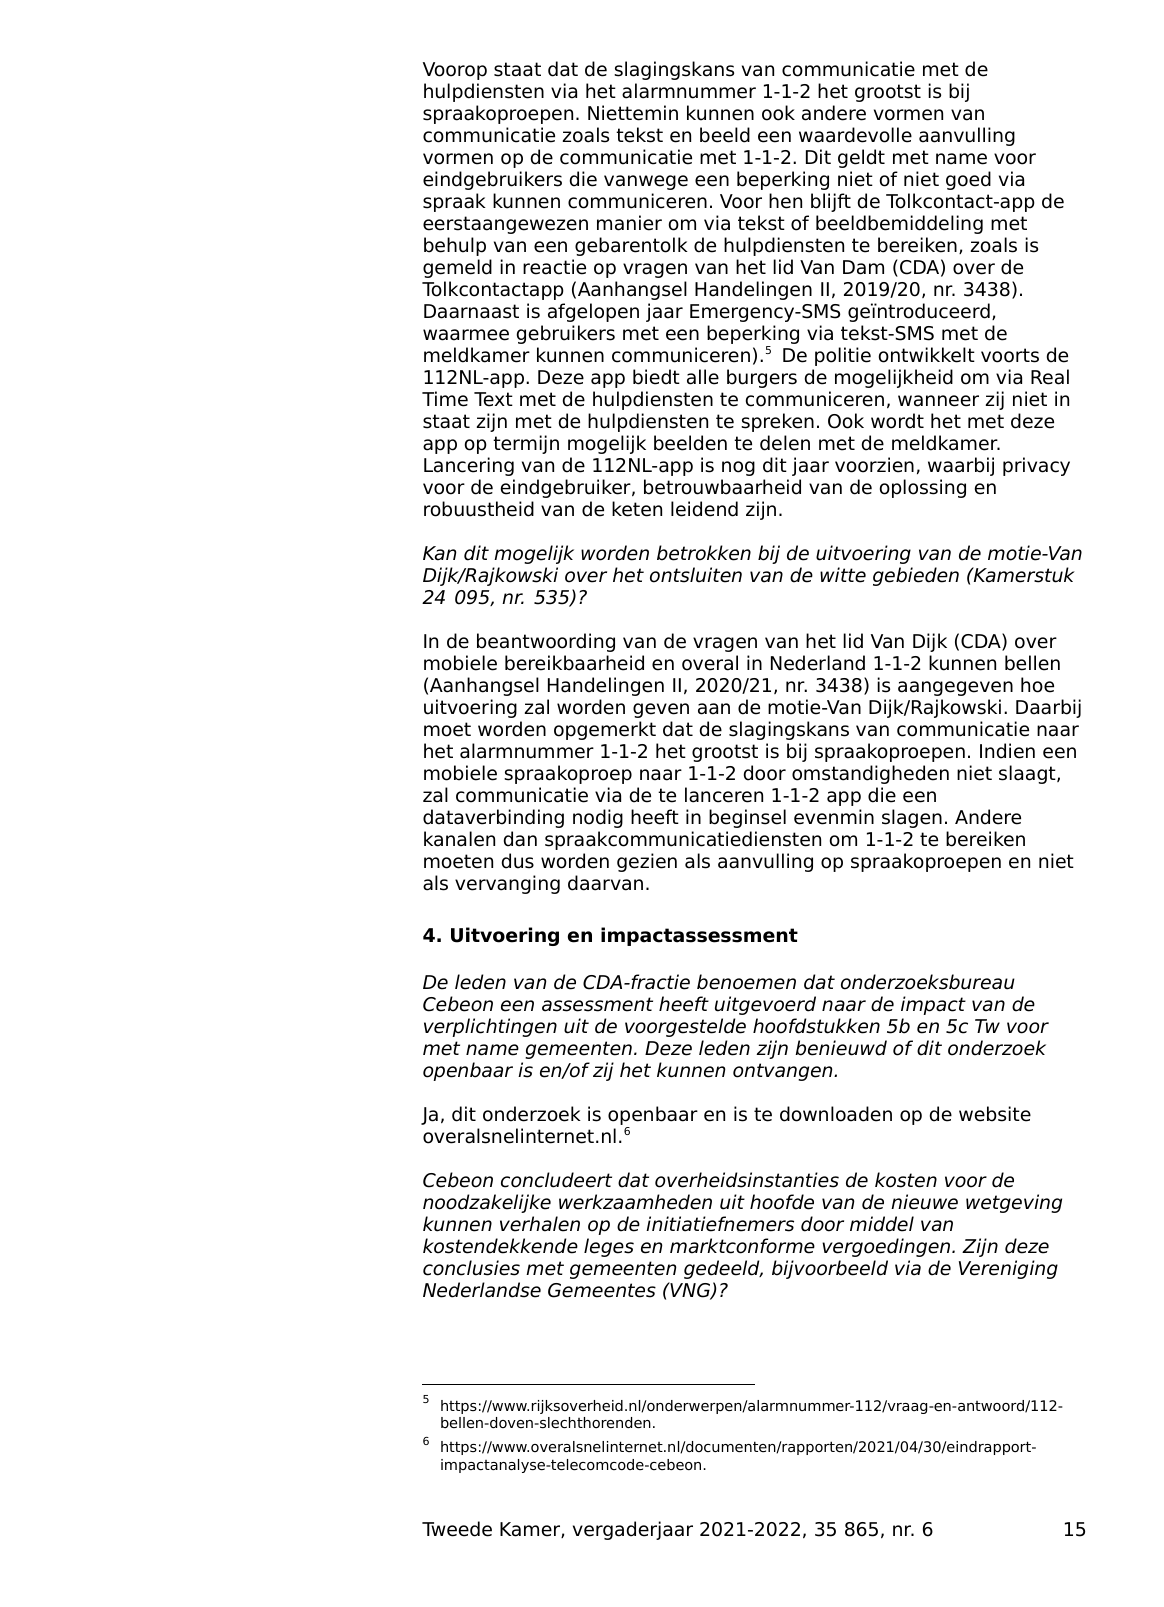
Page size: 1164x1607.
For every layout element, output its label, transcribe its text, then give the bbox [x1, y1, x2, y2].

text Voorop staat dat de slagingskans van communicatie met de hulpdiensten via het alarmnummer 1-1-2 het grootst is bij spraakoproepen. Niettemin kunnen ook andere vormen van communicatie zoals tekst en beeld een waardevolle aanvulling vormen op de communicatie met 1-1-2. Dit geldt met name voor eindgebruikers die vanwege een beperking niet of niet goed via spraak kunnen communiceren. Voor hen blijft de Tolkcontact-app de eerstaangewezen manier om via tekst of beeldbemiddeling met behulp van een gebarentolk de hulpdiensten te bereiken, zoals is gemeld in reactie op vragen van het lid Van Dam (CDA) over de Tolkcontactapp (Aanhangsel Handelingen II, 2019/20, nr. 3438). Daarnaast is afgelopen jaar Emergency-SMS geïntroduceerd, waarmee gebruikers met een beperking via tekst-SMS met de meldkamer kunnen communiceren). De politie ontwikkelt voorts de 112NL-app. Deze app biedt alle burgers de mogelijkheid om via Real Time Text met de hulpdiensten te communiceren, wanneer zij niet in staat zijn met de hulpdiensten te spreken. Ook wordt het met deze app op termijn mogelijk beelden te delen met de meldkamer. Lancering van de 112NL-app is nog dit jaar voorzien, waarbij privacy voor de eindgebruiker, betrouwbaarheid van de oplossing en robuustheid van de keten leidend zijn. [422, 59, 1087, 521]
text https://www.overalsnelinternet.nl/documenten/rapporten/2021/04/30/eindrapport-impactanalyse-telecomcode-cebeon. [422, 1435, 1087, 1474]
text De leden van de CDA-fractie benoemen dat onderzoeksbureau Cebeon een assessment heeft uitgevoerd naar de impact van de verplichtingen uit de voorgestelde hoofdstukken 5b en 5c Tw voor met name gemeenten. Deze leden zijn benieuwd of dit onderzoek openbaar is en/of zij het kunnen ontvangen. [422, 972, 1087, 1082]
subtitle 4. Uitvoering en impactassessment [422, 925, 1087, 947]
text In de beantwoording van de vragen van het lid Van Dijk (CDA) over mobiele bereikbaarheid en overal in Nederland 1-1-2 kunnen bellen (Aanhangsel Handelingen II, 2020/21, nr. 3438) is aangegeven hoe uitvoering zal worden geven aan de motie-Van Dijk/Rajkowski. Daarbij moet worden opgemerkt dat de slagingskans van communicatie naar het alarmnummer 1-1-2 het grootst is bij spraakoproepen. Indien een mobiele spraakoproep naar 1-1-2 door omstandigheden niet slaagt, zal communicatie via de te lanceren 1-1-2 app die een dataverbinding nodig heeft in beginsel evenmin slagen. Andere kanalen dan spraakcommunicatiediensten om 1-1-2 te bereiken moeten dus worden gezien als aanvulling op spraakoproepen en niet als vervanging daarvan. [422, 631, 1087, 895]
text Ja, dit onderzoek is openbaar en is te downloaden op de website overalsnelinternet.nl. [422, 1104, 1087, 1148]
text https://www.rijksoverheid.nl/onderwerpen/alarmnummer-112/vraag-en-antwoord/112-bellen-doven-slechthorenden. [422, 1393, 1087, 1432]
text Kan dit mogelijk worden betrokken bij de uitvoering van de motie-Van Dijk/Rajkowski over het ontsluiten van de witte gebieden (Kamerstuk 24 095, nr. 535)? [422, 543, 1087, 609]
text Cebeon concludeert dat overheidsinstanties de kosten voor de noodzakelijke werkzaamheden uit hoofde van de nieuwe wetgeving kunnen verhalen op de initiatiefnemers door middel van kostendekkende leges en marktconforme vergoedingen. Zijn deze conclusies met gemeenten gedeeld, bijvoorbeeld via de Vereniging Nederlandse Gemeentes (VNG)? [422, 1170, 1087, 1302]
